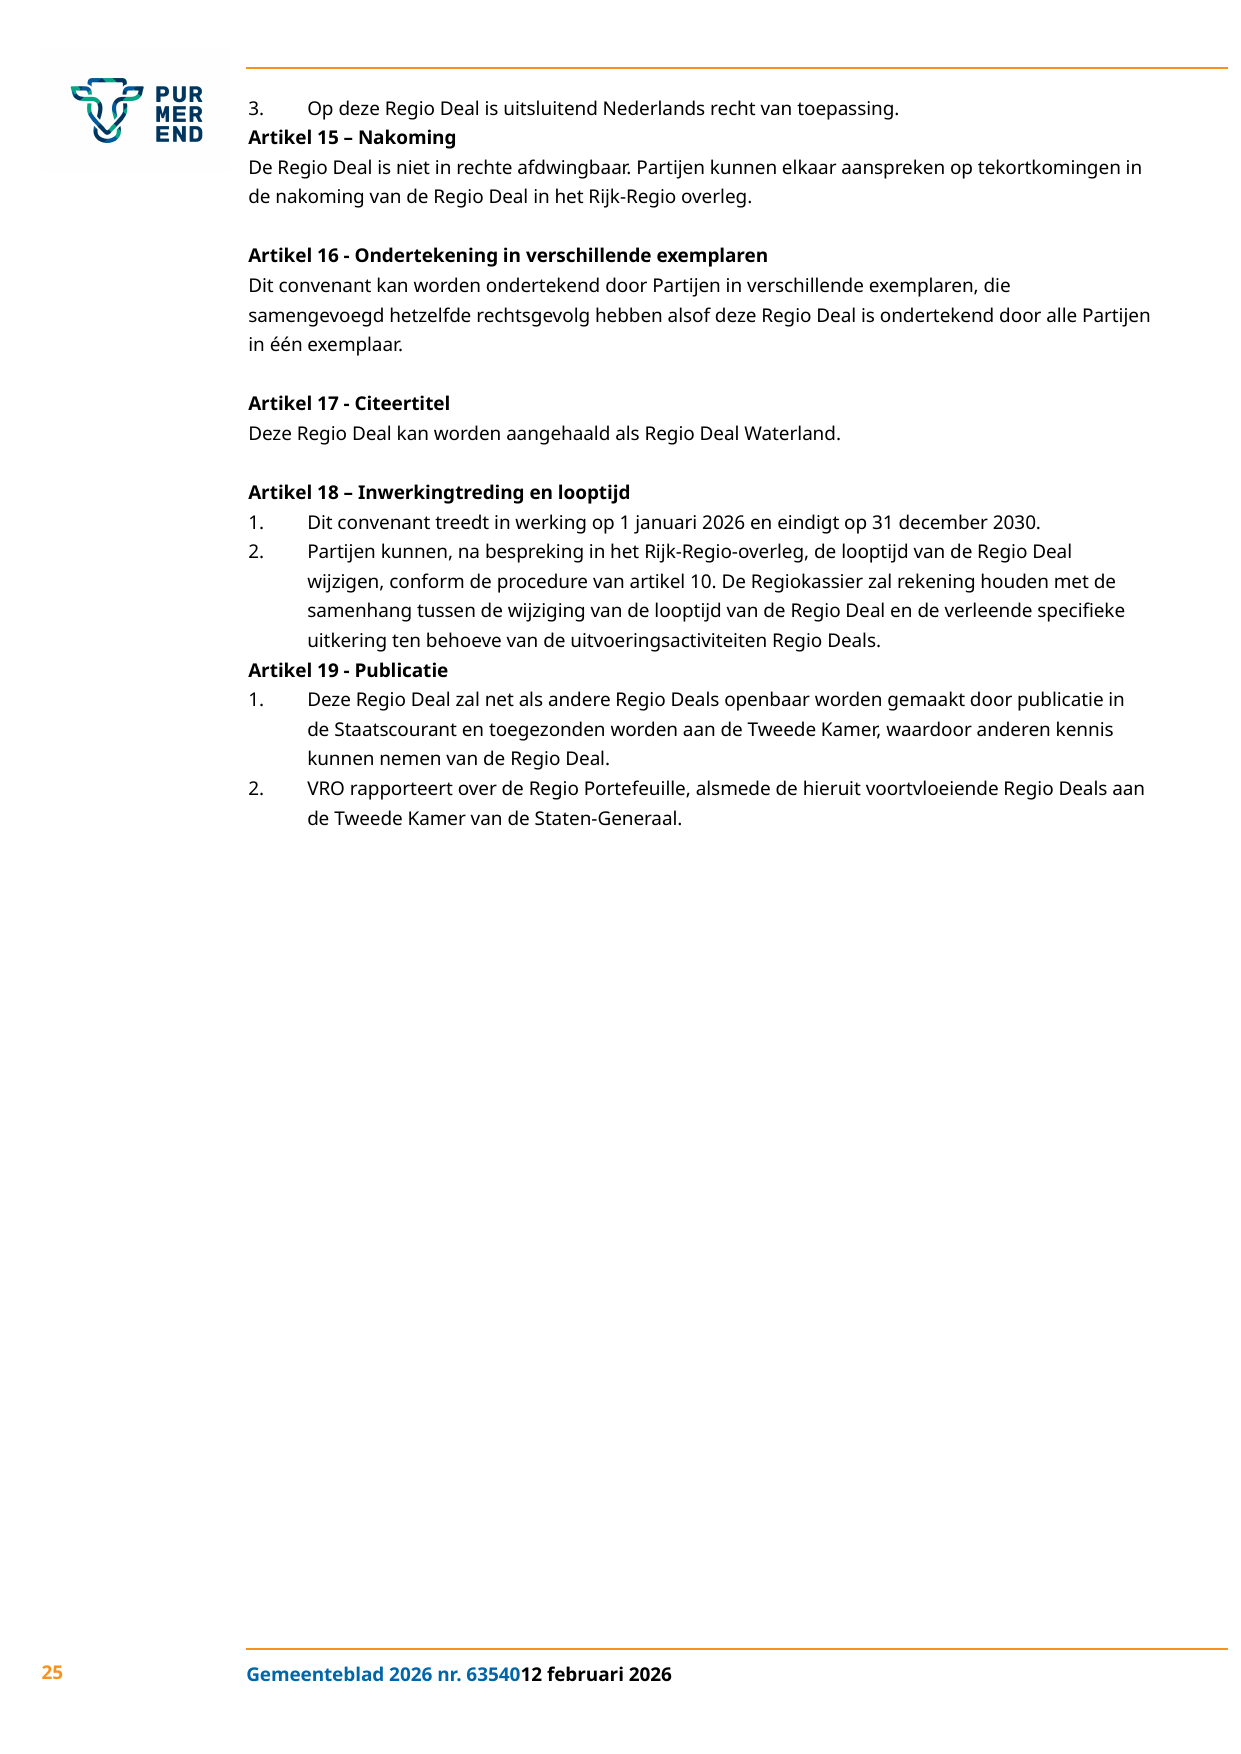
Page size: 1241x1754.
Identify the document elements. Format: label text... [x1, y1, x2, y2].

list Dit convenant treedt in werking op 1 januari 2026 en eindigt op 31 december 2030. [248, 509, 1152, 535]
text Artikel 18 – Inwerkingtreding en looptijd [248, 479, 1152, 505]
list Deze Regio Deal zal net als andere Regio Deals openbaar worden gemaakt door publicatie in de Staatscourant en toegezonden worden aan de Tweede Kamer, waardoor anderen kennis kunnen nemen van de Regio Deal. [248, 686, 1152, 771]
list VRO rapporteert over de Regio Portefeuille, alsmede de hieruit voortvloeiende Regio Deals aan de Tweede Kamer van de Staten-Generaal. [248, 775, 1152, 831]
text Artikel 17 - Citeertitel [248, 391, 1152, 416]
list Partijen kunnen, na bespreking in het Rijk-Regio-overleg, de looptijd van de Regio Deal wijzigen, conform de procedure van artikel 10. De Regiokassier zal rekening houden met de samenhang tussen de wijziging van de looptijd van de Regio Deal en de verleende specifieke uitkering ten behoeve van de uitvoeringsactiviteiten Regio Deals. [248, 538, 1152, 653]
text Deze Regio Deal kan worden aangehaald als Regio Deal Waterland. [248, 420, 1152, 446]
text De Regio Deal is niet in rechte afdwingbaar. Partijen kunnen elkaar aanspreken op tekortkomingen in de nakoming van de Regio Deal in het Rijk-Regio overleg. [248, 154, 1152, 209]
text Artikel 15 – Nakoming [248, 124, 1152, 150]
picture [41, 47, 231, 172]
text Artikel 19 - Publicatie [248, 657, 1152, 683]
text Artikel 16 - Ondertekening in verschillende exemplaren [248, 243, 1152, 268]
list Op deze Regio Deal is uitsluitend Nederlands recht van toepassing. [248, 95, 1152, 121]
text Dit convenant kan worden ondertekend door Partijen in verschillende exemplaren, die samengevoegd hetzelfde rechtsgevolg hebben alsof deze Regio Deal is ondertekend door alle Partijen in één exemplaar. [248, 272, 1152, 357]
